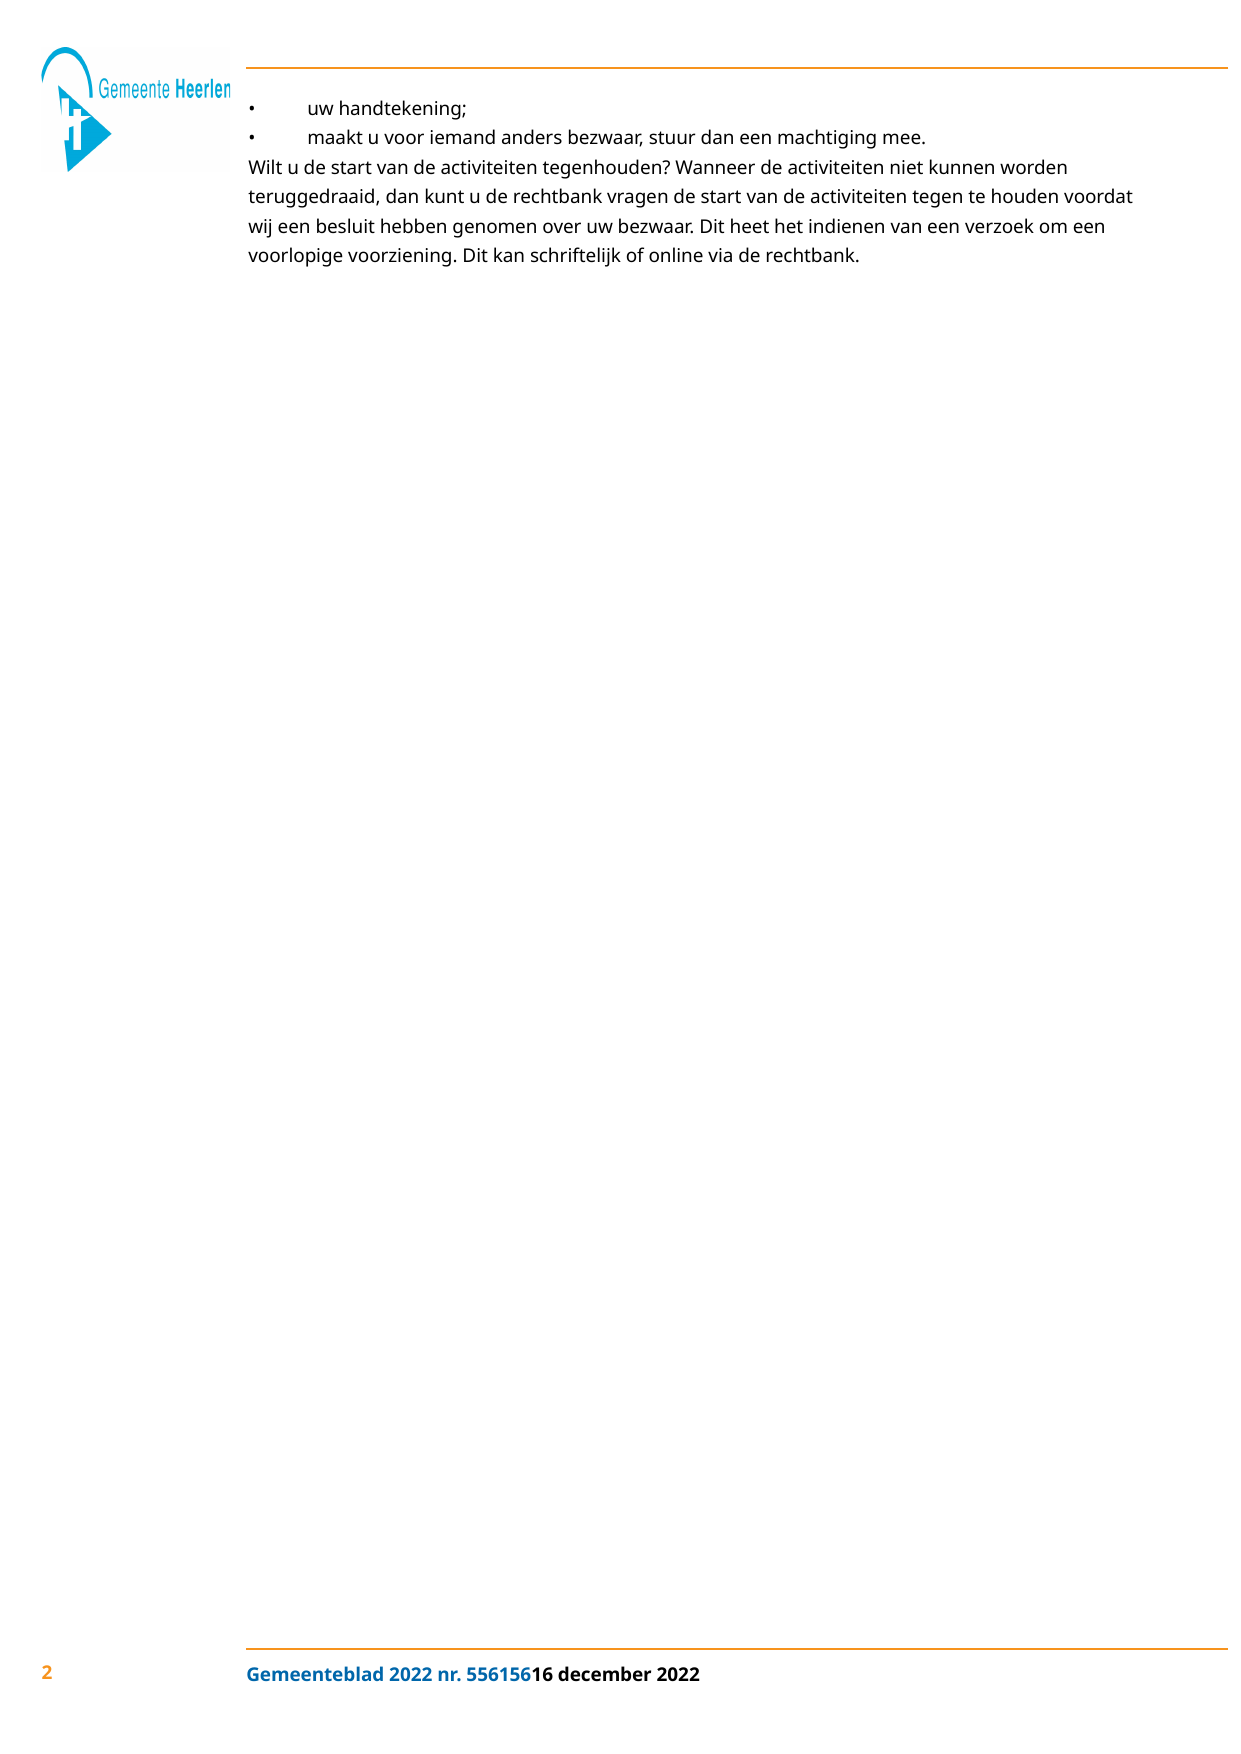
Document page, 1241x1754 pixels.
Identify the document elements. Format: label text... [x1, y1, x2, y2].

list maakt u voor iemand anders bezwaar, stuur dan een machtiging mee. [248, 124, 1152, 150]
list uw handtekening; [248, 95, 1152, 121]
text Wilt u de start van de activiteiten tegenhouden? Wanneer de activiteiten niet kunnen worden teruggedraaid, dan kunt u de rechtbank vragen de start van de activiteiten tegen te houden voordat wij een besluit hebben genomen over uw bezwaar. Dit heet het indienen van een verzoek om een voorlopige voorziening. Dit kan schriftelijk of online via de rechtbank. [248, 154, 1152, 268]
picture [41, 47, 231, 172]
picture [41, 47, 59, 70]
